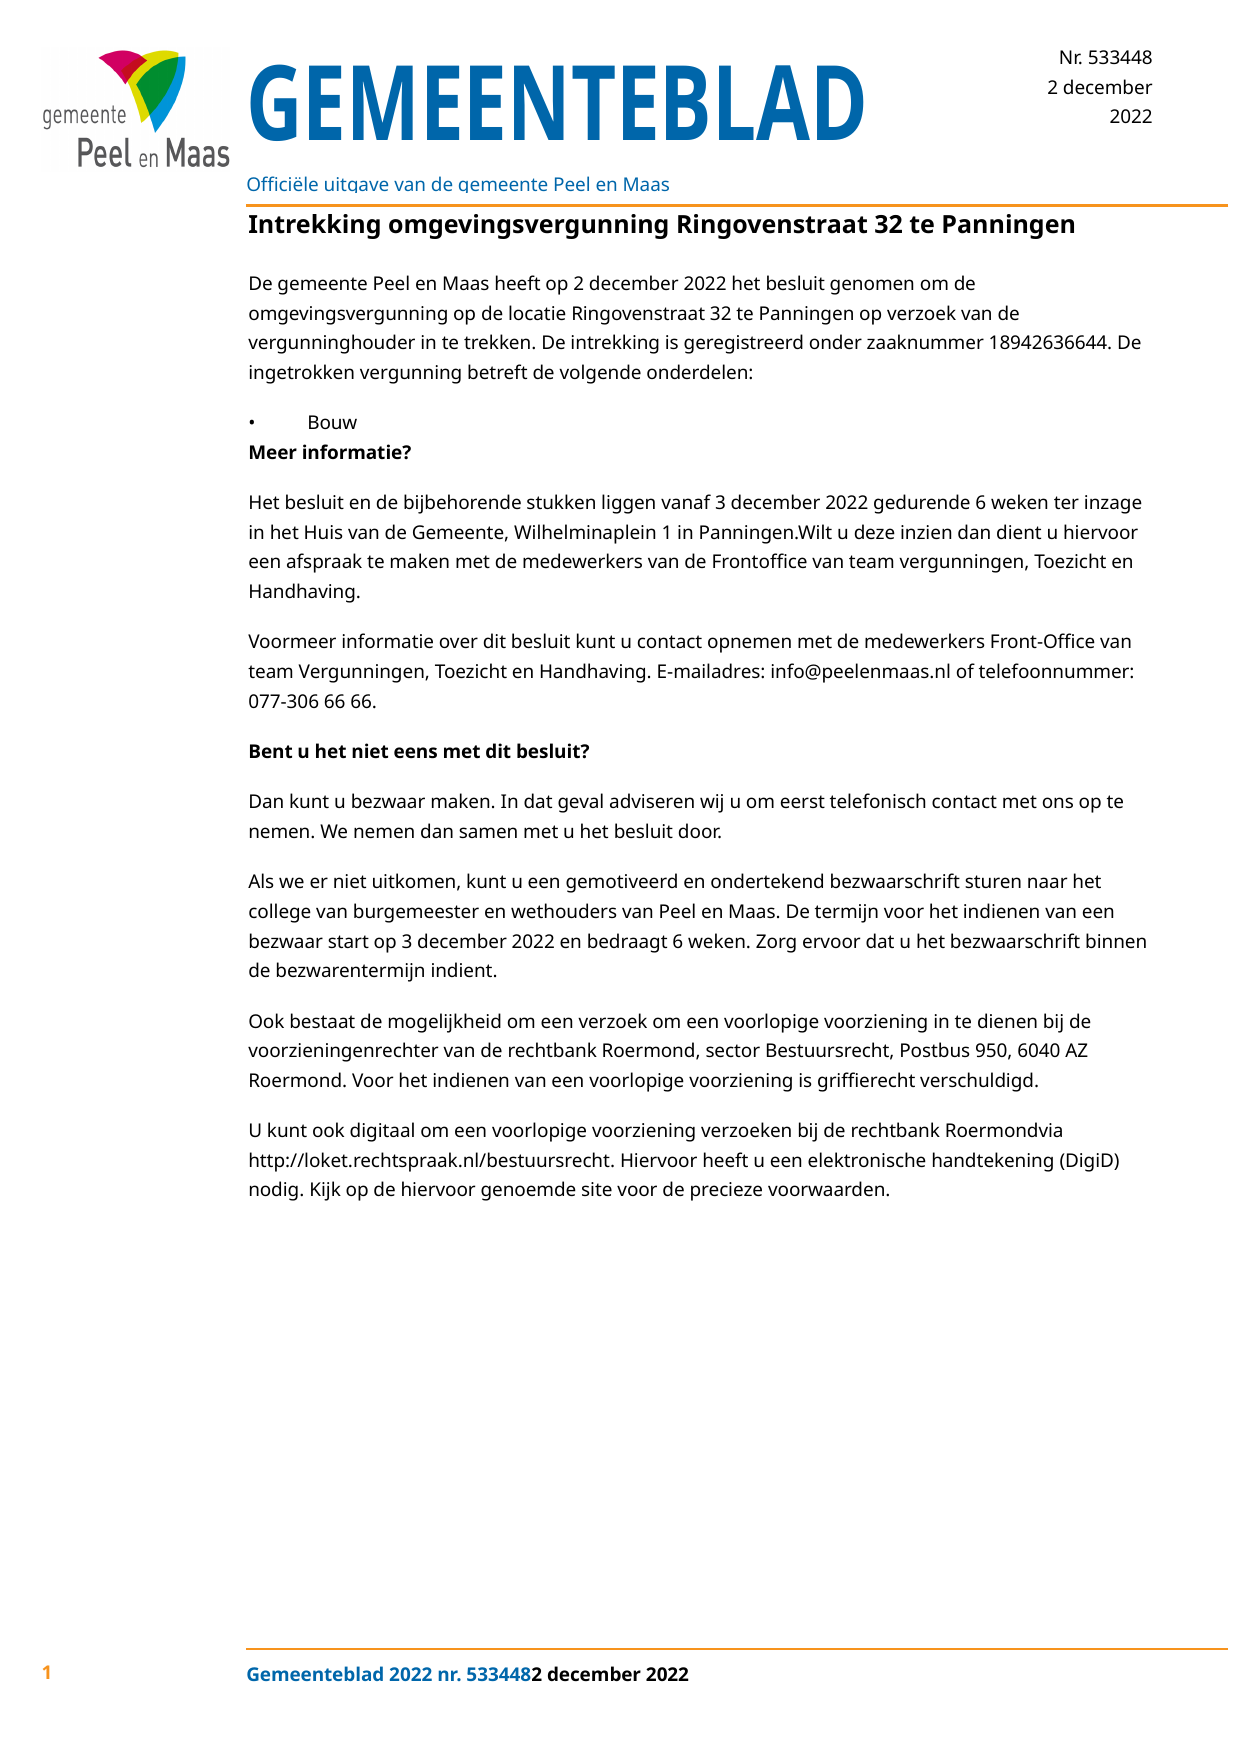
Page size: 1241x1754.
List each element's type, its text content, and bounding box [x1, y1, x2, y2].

text Ook bestaat de mogelijkheid om een verzoek om een voorlopige voorziening in te dienen bij de voorzieningenrechter van de rechtbank Roermond, sector Bestuursrecht, Postbus 950, 6040 AZ Roermond. Voor het indienen van een voorlopige voorziening is griffierecht verschuldigd. [248, 1008, 1152, 1093]
text Voormeer informatie over dit besluit kunt u contact opnemen met de medewerkers Front-Office van team Vergunningen, Toezicht en Handhaving. E-mailadres: info@peelenmaas.nl of telefoonnummer: 077-306 66 66. [248, 629, 1152, 713]
text Meer informatie? [248, 439, 1152, 465]
text Intrekking omgevingsvergunning Ringovenstraat 32 te Panningen [248, 207, 1152, 241]
text U kunt ook digitaal om een voorlopige voorziening verzoeken bij de rechtbank Roermondvia http://loket.rechtspraak.nl/bestuursrecht. Hiervoor heeft u een elektronische handtekening (DigiD) nodig. Kijk op de hiervoor genoemde site voor de precieze voorwaarden. [248, 1117, 1152, 1202]
text Als we er niet uitkomen, kunt u een gemotiveerd en ondertekend bezwaarschrift sturen naar het college van burgemeester en wethouders van Peel en Maas. De termijn voor het indienen van een bezwaar start op 3 december 2022 en bedraagt 6 weken. Zorg ervoor dat u het bezwaarschrift binnen de bezwarentermijn indient. [248, 869, 1152, 983]
text Dan kunt u bezwaar maken. In dat geval adviseren wij u om eerst telefonisch contact met ons op te nemen. We nemen dan samen met u het besluit door. [248, 789, 1152, 844]
text De gemeente Peel en Maas heeft op 2 december 2022 het besluit genomen om de omgevingsvergunning op de locatie Ringovenstraat 32 te Panningen op verzoek van de vergunninghouder in te trekken. De intrekking is geregistreerd onder zaaknummer 18942636644. De ingetrokken vergunning betreft de volgende onderdelen: [248, 270, 1152, 385]
text Bent u het niet eens met dit besluit? [248, 738, 1152, 764]
text Het besluit en de bijbehorende stukken liggen vanaf 3 december 2022 gedurende 6 weken ter inzage in het Huis van de Gemeente, Wilhelminaplein 1 in Panningen.Wilt u deze inzien dan dient u hiervoor een afspraak te maken met de medewerkers van de Frontoffice van team vergunningen, Toezicht en Handhaving. [248, 489, 1152, 604]
picture [41, 47, 231, 172]
list Bouw [248, 409, 1152, 435]
